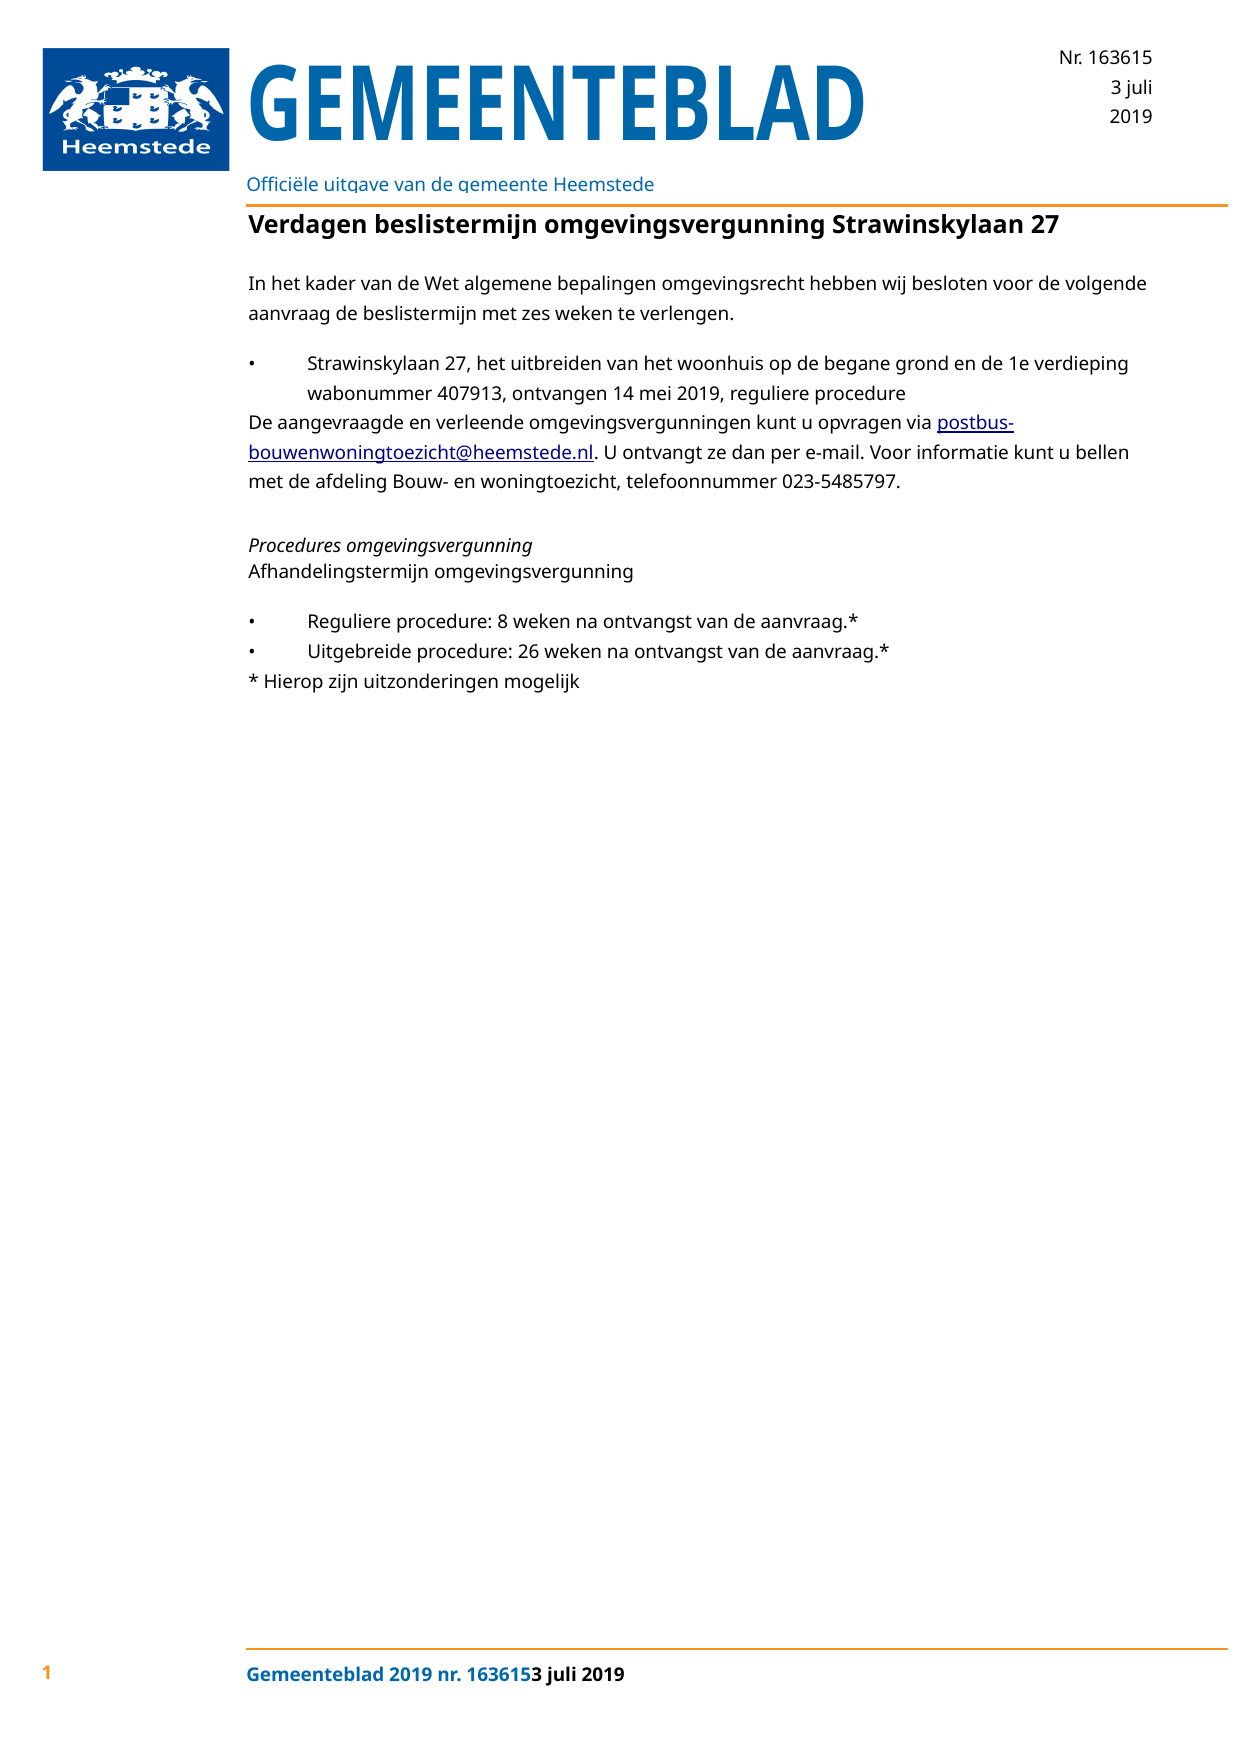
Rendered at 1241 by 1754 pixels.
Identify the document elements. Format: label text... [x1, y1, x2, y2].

list Reguliere procedure: 8 weken na ontvangst van de aanvraag.* [248, 609, 1152, 634]
text In het kader van de Wet algemene bepalingen omgevingsrecht hebben wij besloten voor de volgende aanvraag de beslistermijn met zes weken te verlengen. [248, 270, 1152, 326]
picture [41, 47, 231, 172]
text Afhandelingstermijn omgevingsvergunning [248, 558, 1152, 584]
list Strawinskylaan 27, het uitbreiden van het woonhuis op de begane grond en de 1e verdieping wabonummer 407913, ontvangen 14 mei 2019, reguliere procedure [248, 350, 1152, 406]
text De aangevraagde en verleende omgevingsvergunningen kunt u opvragen via postbus-bouwenwoningtoezicht@heemstede.nl. U ontvangt ze dan per e-mail. Voor informatie kunt u bellen met de afdeling Bouw- en woningtoezicht, telefoonnummer 023-5485797. [248, 409, 1152, 494]
text * Hierop zijn uitzonderingen mogelijk [248, 668, 1152, 694]
text Procedures omgevingsvergunning [248, 533, 1152, 558]
text Verdagen beslistermijn omgevingsvergunning Strawinskylaan 27 [248, 207, 1152, 241]
list Uitgebreide procedure: 26 weken na ontvangst van de aanvraag.* [248, 638, 1152, 664]
